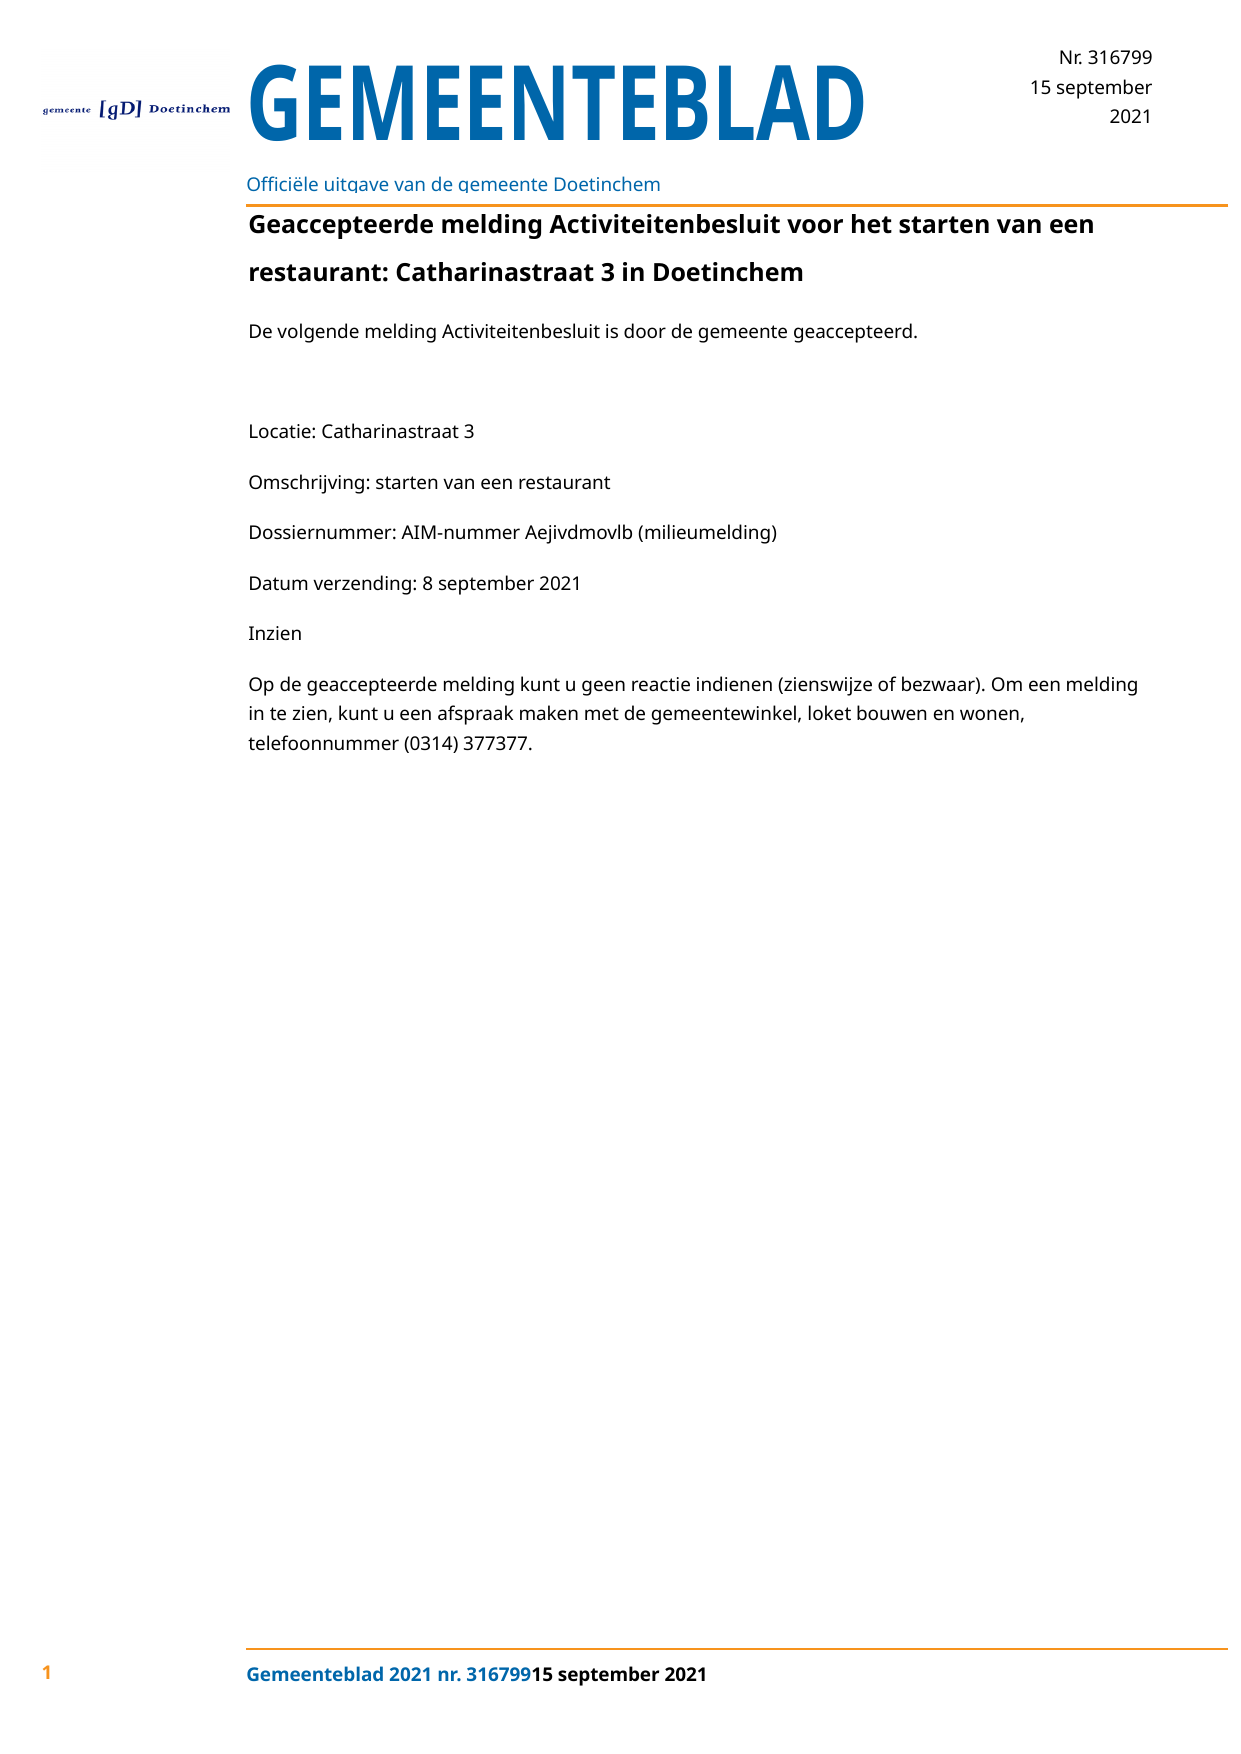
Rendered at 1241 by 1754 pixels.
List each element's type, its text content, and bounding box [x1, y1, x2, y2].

text Op de geaccepteerde melding kunt u geen reactie indienen (zienswijze of bezwaar). Om een melding in te zien, kunt u een afspraak maken met de gemeentewinkel, loket bouwen en wonen, telefoonnummer (0314) 377377. [248, 671, 1152, 756]
text Omschrijving: starten van een restaurant [248, 469, 1152, 495]
text Locatie: Catharinastraat 3 [248, 419, 1152, 444]
text De volgende melding Activiteitenbesluit is door de gemeente geaccepteerd. [248, 318, 1152, 344]
text Inzien [248, 620, 1152, 646]
text Dossiernummer: AIM-nummer Aejivdmovlb (milieumelding) [248, 519, 1152, 545]
picture [41, 47, 231, 172]
text Geaccepteerde melding Activiteitenbesluit voor het starten van een restaurant: Catharinastraat 3 in Doetinchem [248, 207, 1152, 288]
text Datum verzending: 8 september 2021 [248, 570, 1152, 596]
